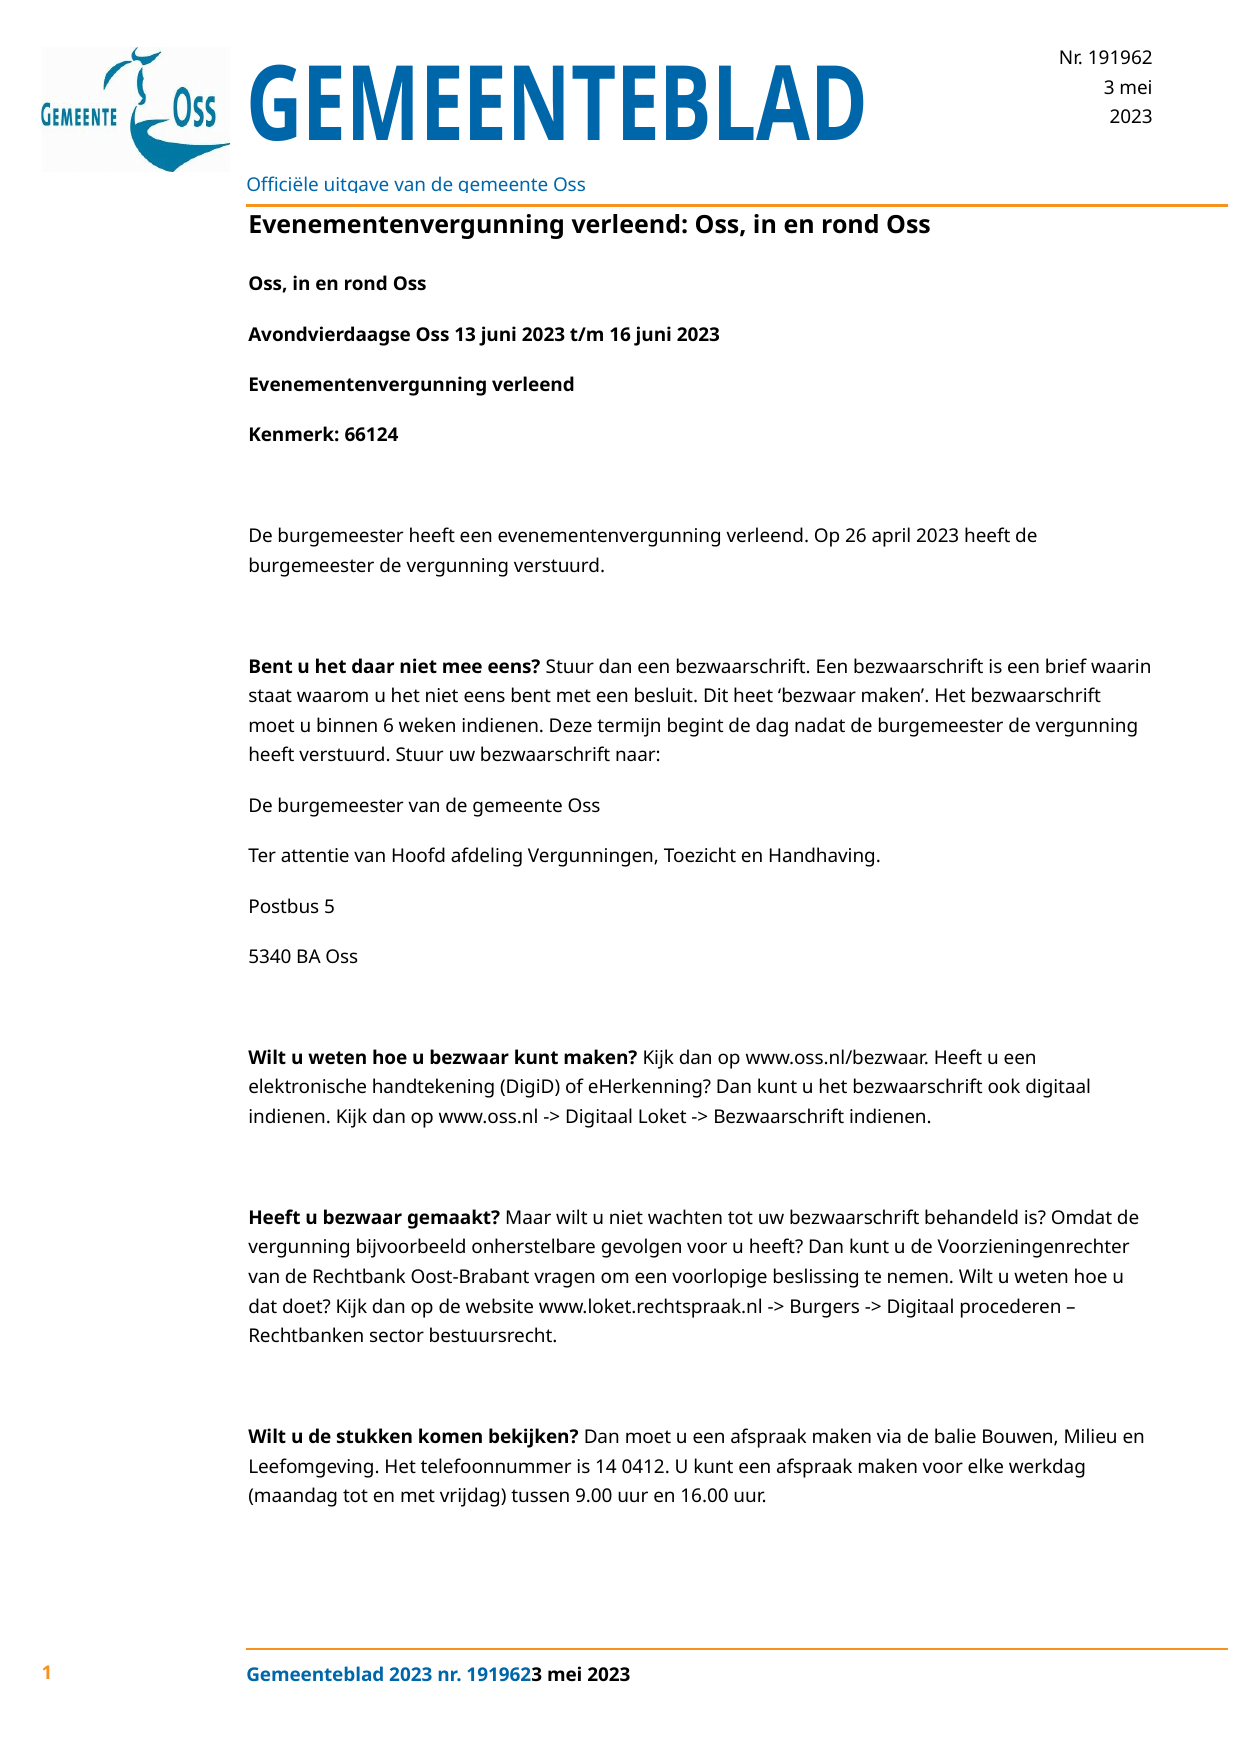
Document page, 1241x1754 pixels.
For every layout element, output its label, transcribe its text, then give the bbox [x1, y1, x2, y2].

text Wilt u weten hoe u bezwaar kunt maken? Kijk dan op www.oss.nl/bezwaar. Heeft u een elektronische handtekening (DigiD) of eHerkenning? Dan kunt u het bezwaarschrift ook digitaal indienen. Kijk dan op www.oss.nl -> Digitaal Loket -> Bezwaarschrift indienen. [248, 1044, 1152, 1129]
text Heeft u bezwaar gemaakt? Maar wilt u niet wachten tot uw bezwaarschrift behandeld is? Omdat de vergunning bijvoorbeeld onherstelbare gevolgen voor u heeft? Dan kunt u de Voorzieningenrechter van de Rechtbank Oost-Brabant vragen om een voorlopige beslissing te nemen. Wilt u weten hoe u dat doet? Kijk dan op de website www.loket.rechtspraak.nl -> Burgers -> Digitaal procederen – Rechtbanken sector bestuursrecht. [248, 1204, 1152, 1348]
text Evenementenvergunning verleend: Oss, in en rond Oss [248, 207, 1152, 241]
text Postbus 5 [248, 893, 1152, 918]
text Bent u het daar niet mee eens? Stuur dan een bezwaarschrift. Een bezwaarschrift is een brief waarin staat waarom u het niet eens bent met een besluit. Dit heet ‘bezwaar maken’. Het bezwaarschrift moet u binnen 6 weken indienen. Deze termijn begint de dag nadat de burgemeester de vergunning heeft verstuurd. Stuur uw bezwaarschrift naar: [248, 653, 1152, 767]
text 5340 BA Oss [248, 943, 1152, 969]
text Oss, in en rond Oss [248, 270, 1152, 296]
text Evenementenvergunning verleend [248, 371, 1152, 397]
text Ter attentie van Hoofd afdeling Vergunningen, Toezicht en Handhaving. [248, 842, 1152, 868]
text Wilt u de stukken komen bekijken? Dan moet u een afspraak maken via de balie Bouwen, Milieu en Leefomgeving. Het telefoonnummer is 14 0412. U kunt een afspraak maken voor elke werkdag (maandag tot en met vrijdag) tussen 9.00 uur en 16.00 uur. [248, 1423, 1152, 1508]
picture [41, 47, 231, 172]
text Avondvierdaagse Oss 13 juni 2023 t/m 16 juni 2023 [248, 321, 1152, 346]
text De burgemeester heeft een evenementenvergunning verleend. Op 26 april 2023 heeft de burgemeester de vergunning verstuurd. [248, 522, 1152, 578]
text Kenmerk: 66124 [248, 422, 1152, 447]
text De burgemeester van de gemeente Oss [248, 792, 1152, 818]
